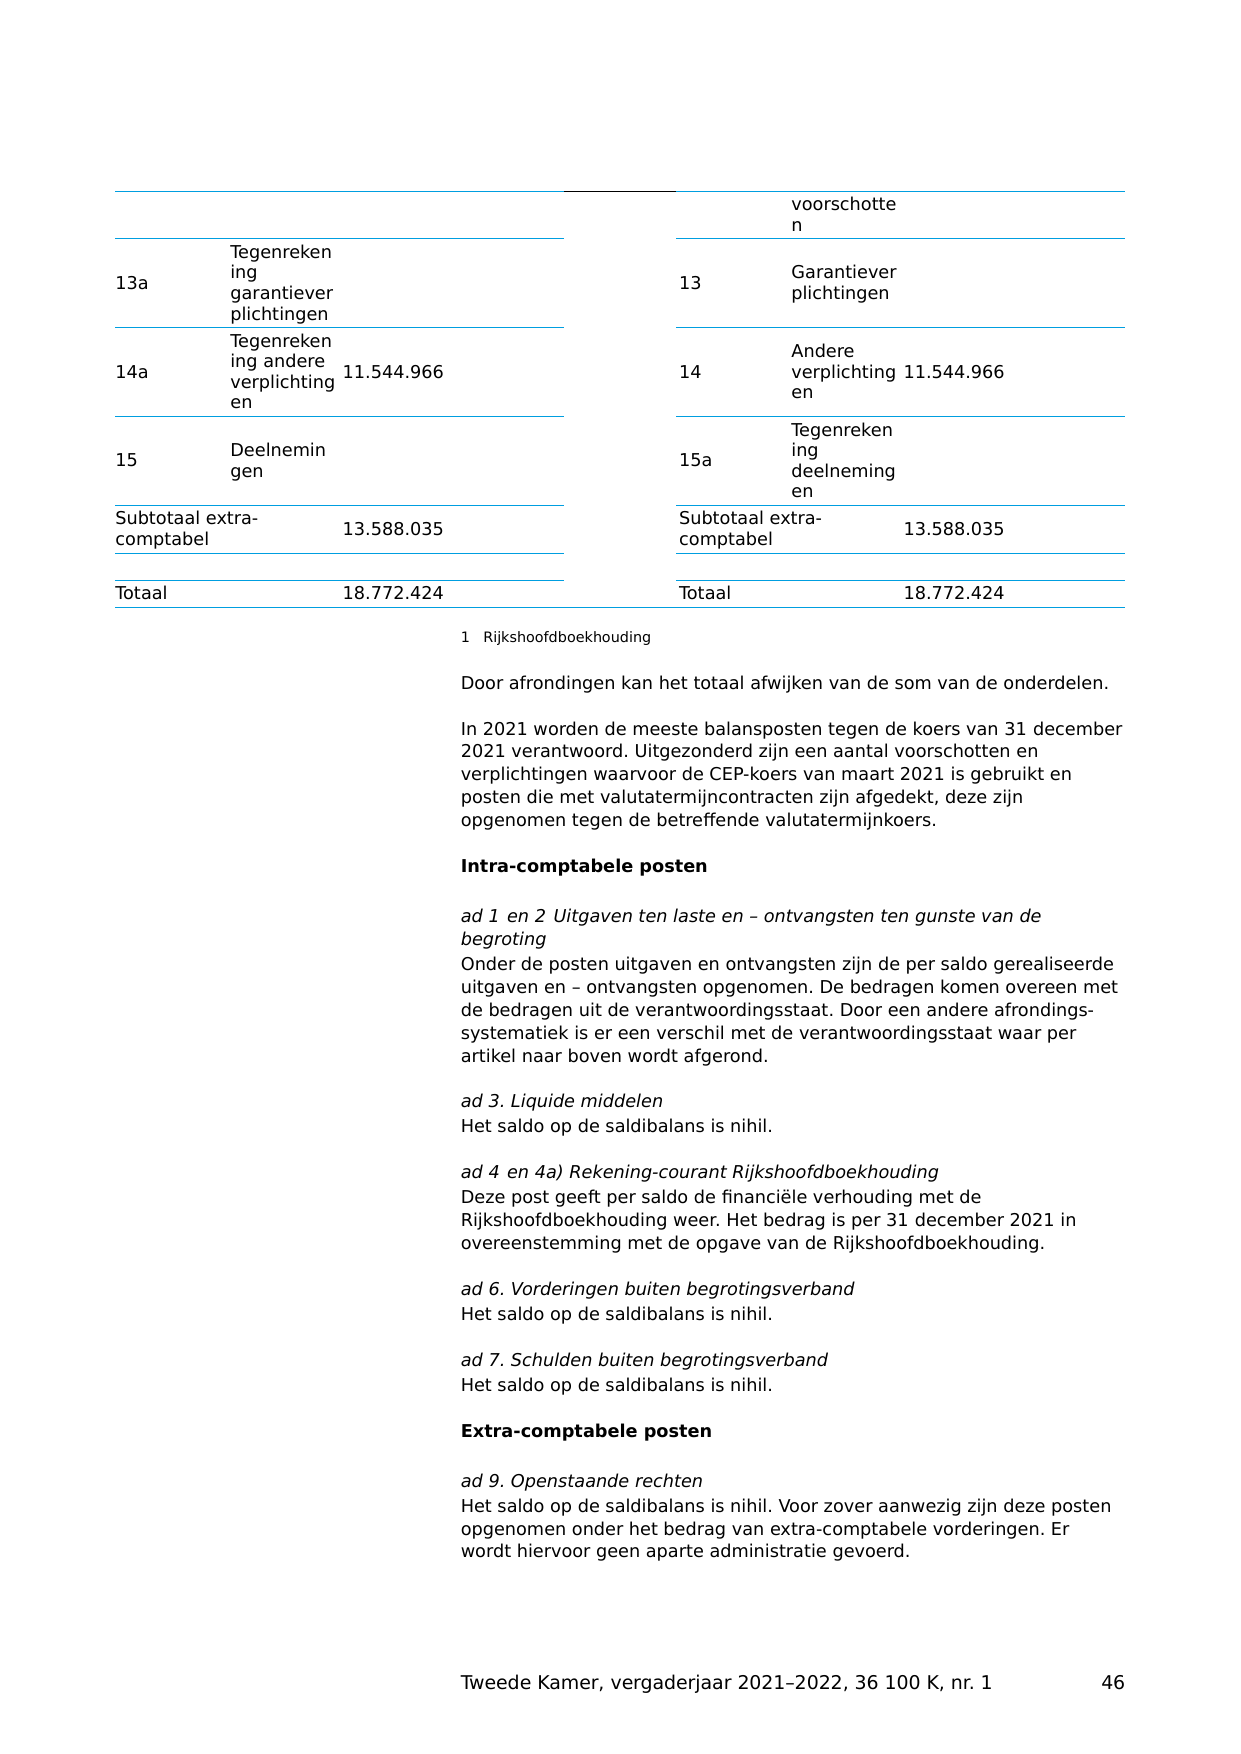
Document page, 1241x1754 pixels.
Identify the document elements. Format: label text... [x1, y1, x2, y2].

table_cell 11.544.966 [900, 328, 1013, 416]
table_cell [452, 192, 564, 238]
table_cell Tegenrekening garantieverplichtingen [227, 239, 339, 327]
list Rijkshoofdboekhouding [461, 629, 1125, 646]
table_cell [1013, 192, 1125, 238]
table_cell [900, 554, 1013, 579]
table_cell 14 [676, 328, 788, 416]
table_cell [340, 554, 452, 579]
text Het saldo op de saldibalans is nihil. Voor zover aanwezig zijn deze posten opgenomen onder het bedrag van extra-comptabele vorderingen. Er wordt hiervoor geen aparte administratie gevoerd. [461, 1494, 1125, 1562]
table_cell Garantieverplichtingen [788, 239, 900, 327]
text In 2021 worden de meeste balansposten tegen de koers van 31 december 2021 verantwoord. Uitgezonderd zijn een aantal voorschotten en verplichtingen waarvoor de CEP-koers van maart 2021 is gebruikt en posten die met valutatermijncontracten zijn afgedekt, deze zijn opgenomen tegen de betreffende valutatermijnkoers. [461, 717, 1125, 831]
text Extra-comptabele posten [461, 1419, 1125, 1442]
table_cell 13a [115, 239, 227, 327]
table_cell [452, 581, 564, 606]
table_cell 14a [115, 328, 227, 416]
table_cell [115, 554, 227, 579]
table_cell Totaal [676, 581, 900, 606]
table_cell 15a [676, 417, 788, 505]
text Het saldo op de saldibalans is nihil. [461, 1373, 1125, 1396]
text ad 6. Vorderingen buiten begrotingsverband [461, 1277, 1125, 1300]
text Deze post geeft per saldo de financiële verhouding met de Rijkshoofdboekhouding weer. Het bedrag is per 31 december 2021 in overeenstemming met de opgave van de Rijkshoofdboekhouding. [461, 1185, 1125, 1254]
text ad 3. Liquide middelen [461, 1089, 1125, 1112]
table_cell [676, 554, 788, 579]
table_cell 18.772.424 [900, 581, 1013, 606]
table_cell 13.588.035 [900, 506, 1013, 552]
table_cell 13 [676, 239, 788, 327]
table_cell Subtotaal extra-comptabel [676, 506, 900, 552]
table_cell [227, 554, 339, 579]
table_cell [452, 239, 564, 327]
table_cell [452, 328, 564, 416]
table_cell [340, 417, 452, 505]
table_cell voorschotten [788, 192, 900, 238]
table_cell [452, 417, 564, 505]
table_cell [900, 239, 1013, 327]
table_cell Tegenrekening deelnemingen [788, 417, 900, 505]
table_cell [1013, 417, 1125, 505]
table_cell [1013, 554, 1125, 579]
table_cell [115, 192, 227, 238]
table_cell 13.588.035 [340, 506, 452, 552]
table_cell 11.544.966 [340, 328, 452, 416]
table_cell [1013, 506, 1125, 552]
text Het saldo op de saldibalans is nihil. [461, 1302, 1125, 1325]
table_cell [1013, 581, 1125, 606]
text Intra-comptabele posten [461, 854, 1125, 877]
text Onder de posten uitgaven en ontvangsten zijn de per saldo gerealiseerde uitgaven en – ontvangsten opgenomen. De bedragen komen overeen met de bedragen uit de verantwoordingsstaat. Door een andere afrondings-systematiek is er een verschil met de verantwoordingsstaat waar per artikel naar boven wordt afgerond. [461, 952, 1125, 1067]
table_cell Deelnemingen [227, 417, 339, 505]
table_cell [340, 239, 452, 327]
table_cell [115, 608, 227, 629]
table_cell [1013, 239, 1125, 327]
table_cell [900, 417, 1013, 505]
text Het saldo op de saldibalans is nihil. [461, 1114, 1125, 1137]
table_cell Totaal [115, 581, 339, 606]
table_cell [1013, 328, 1125, 416]
text ad 1 en 2 Uitgaven ten laste en – ontvangsten ten gunste van de begroting [461, 904, 1125, 950]
table_cell [564, 192, 676, 606]
table_cell Tegenrekening andere verplichtingen [227, 328, 339, 416]
table_cell [227, 192, 339, 238]
text Door afrondingen kan het totaal afwijken van de som van de onderdelen. [461, 671, 1125, 694]
table_cell [788, 554, 900, 579]
table_cell [452, 554, 564, 579]
table_cell [900, 192, 1013, 238]
text ad 9. Openstaande rechten [461, 1469, 1125, 1492]
table_cell [340, 192, 452, 238]
table_cell Subtotaal extra-comptabel [115, 506, 339, 552]
table_cell [452, 506, 564, 552]
table_cell 15 [115, 417, 227, 505]
table_cell Andere verplichtingen [788, 328, 900, 416]
table_cell [676, 192, 788, 238]
text ad 4 en 4a) Rekening-courant Rijkshoofdboekhouding [461, 1160, 1125, 1183]
table_cell 18.772.424 [340, 581, 452, 606]
text ad 7. Schulden buiten begrotingsverband [461, 1348, 1125, 1371]
